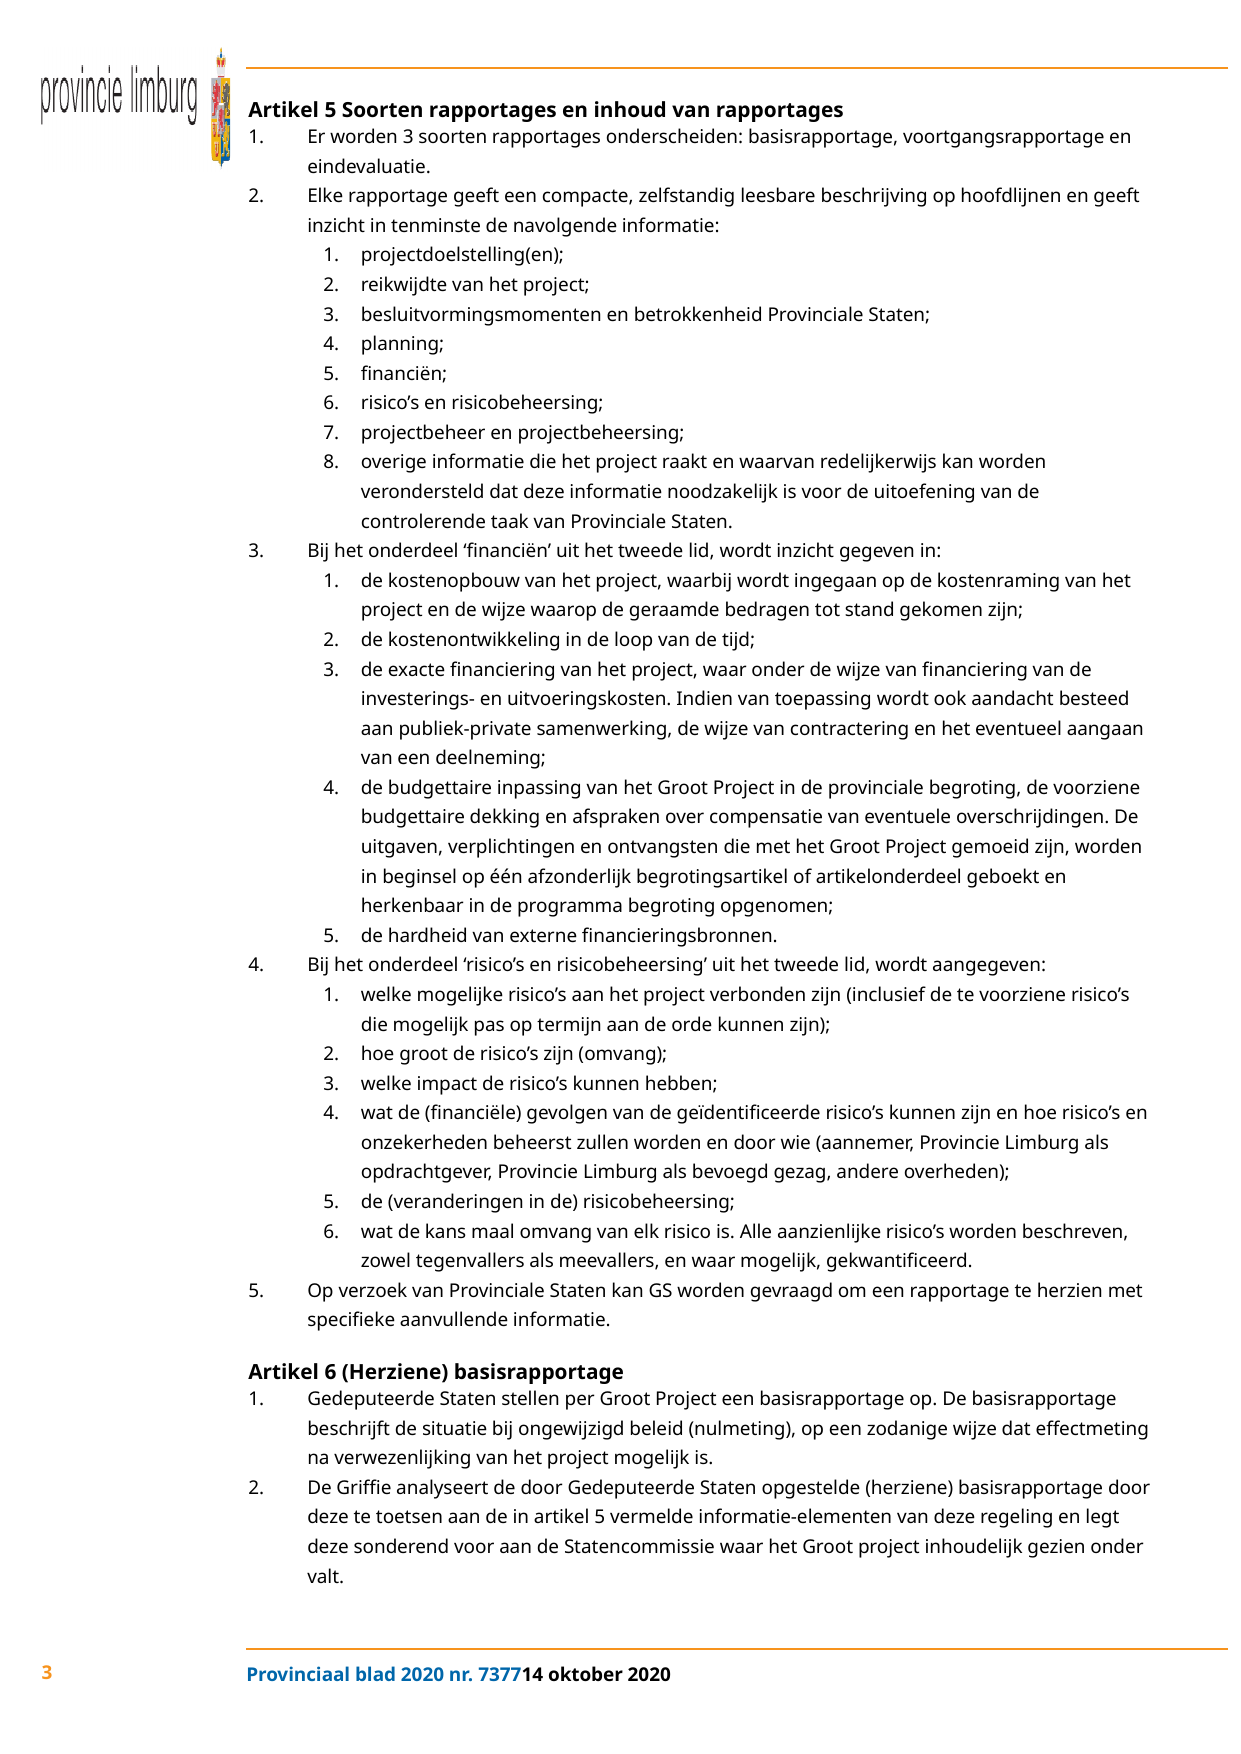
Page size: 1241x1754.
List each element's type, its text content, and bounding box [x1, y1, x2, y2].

list hoe groot de risico’s zijn (omvang); [323, 1040, 1152, 1066]
list ­de budgettaire inpassing van het Groot Project in de provinciale begroting, de voorziene budgettaire dekking en afspraken over compensatie van eventuele overschrijdingen. De uitgaven, verplichtingen en ontvangsten die met het Groot Project gemoeid zijn, worden in beginsel op één afzonderlijk begrotingsartikel of artikelonderdeel geboekt en herkenbaar in de programma begroting opgenomen; [323, 774, 1152, 918]
picture [41, 47, 231, 172]
text Artikel 5 Soorten rapportages en inhoud van rapportages [248, 95, 1152, 123]
list Bij het onderdeel ‘risico’s en risicobeheersing’ uit het tweede lid, wordt aangegeven: [248, 952, 1152, 977]
list besluitvormingsmomenten en betrokkenheid Provinciale Staten; [323, 301, 1152, 326]
list planning; [323, 330, 1152, 356]
list risico’s en risicobeheersing; [323, 389, 1152, 415]
list financiën; [323, 360, 1152, 386]
list reikwijdte van het project; [323, 271, 1152, 297]
list Op verzoek van Provinciale Staten kan GS worden gevraagd om een rapportage te herzien met specifieke aanvullende informatie. [248, 1277, 1152, 1332]
list ­wat de (financiële) gevolgen van de geïdentificeerde risico’s kunnen zijn en hoe risico’s en onzekerheden beheerst zullen worden en door wie (aannemer, Provincie Limburg als opdrachtgever, Provincie Limburg als bevoegd gezag, andere overheden); [323, 1099, 1152, 1184]
list welke impact de risico’s kunnen hebben; [323, 1070, 1152, 1096]
list ­overige informatie die het project raakt en waarvan redelijkerwijs kan worden verondersteld dat deze informatie noodzakelijk is voor de uitoefening van de controlerende taak van Provinciale Staten. [323, 449, 1152, 533]
list Bij het onderdeel ‘financiën’ uit het tweede lid, wordt inzicht gegeven in: [248, 537, 1152, 563]
list ­de exacte financiering van het project, waar onder de wijze van financiering van de investerings- en uitvoeringskosten. Indien van toepassing wordt ook aandacht besteed aan publiek-private samenwerking, de wijze van contractering en het eventueel aangaan van een deelneming; [323, 656, 1152, 770]
list wat de kans maal omvang van elk risico is. Alle aanzienlijke risico’s worden beschreven, zowel tegenvallers als meevallers, en waar mogelijk, gekwantificeerd. [323, 1218, 1152, 1273]
list Gedeputeerde Staten stellen per Groot Project een basisrapportage op. De basisrapportage beschrijft de situatie bij ongewijzigd beleid (nulmeting), op een zodanige wijze dat effectmeting na verwezenlijking van het project mogelijk is. [248, 1385, 1152, 1470]
list De Griffie analyseert de door Gedeputeerde Staten opgestelde (herziene) basisrapportage door deze te toetsen aan de in artikel 5 vermelde informatie-elementen van deze regeling en legt deze sonderend voor aan de Statencommissie waar het Groot project inhoudelijk gezien onder valt. [248, 1474, 1152, 1589]
list de kostenontwikkeling in de loop van de tijd; [323, 626, 1152, 652]
list Er worden 3 soorten rapportages onderscheiden: basisrapportage, voortgangsrapportage en eindevaluatie. [248, 123, 1152, 178]
list welke mogelijke risico’s aan het project verbonden zijn (inclusief de te voorziene risico’s die mogelijk pas op termijn aan de orde kunnen zijn); [323, 981, 1152, 1036]
list de hardheid van externe financieringsbronnen. [323, 922, 1152, 948]
list Elke rapportage geeft een compacte, zelfstandig leesbare beschrijving op hoofdlijnen en geeft inzicht in tenminste de navolgende informatie: [248, 182, 1152, 238]
list ­de kostenopbouw van het project, waarbij wordt ingegaan op de kostenraming van het project en de wijze waarop de geraamde bedragen tot stand gekomen zijn; [323, 567, 1152, 622]
list de (veranderingen in de) risicobeheersing; [323, 1188, 1152, 1214]
list projectbeheer en projectbeheersing; [323, 419, 1152, 445]
text Artikel 6 (Herziene) basisrapportage [248, 1357, 1152, 1385]
list projectdoelstelling(en); [323, 242, 1152, 267]
